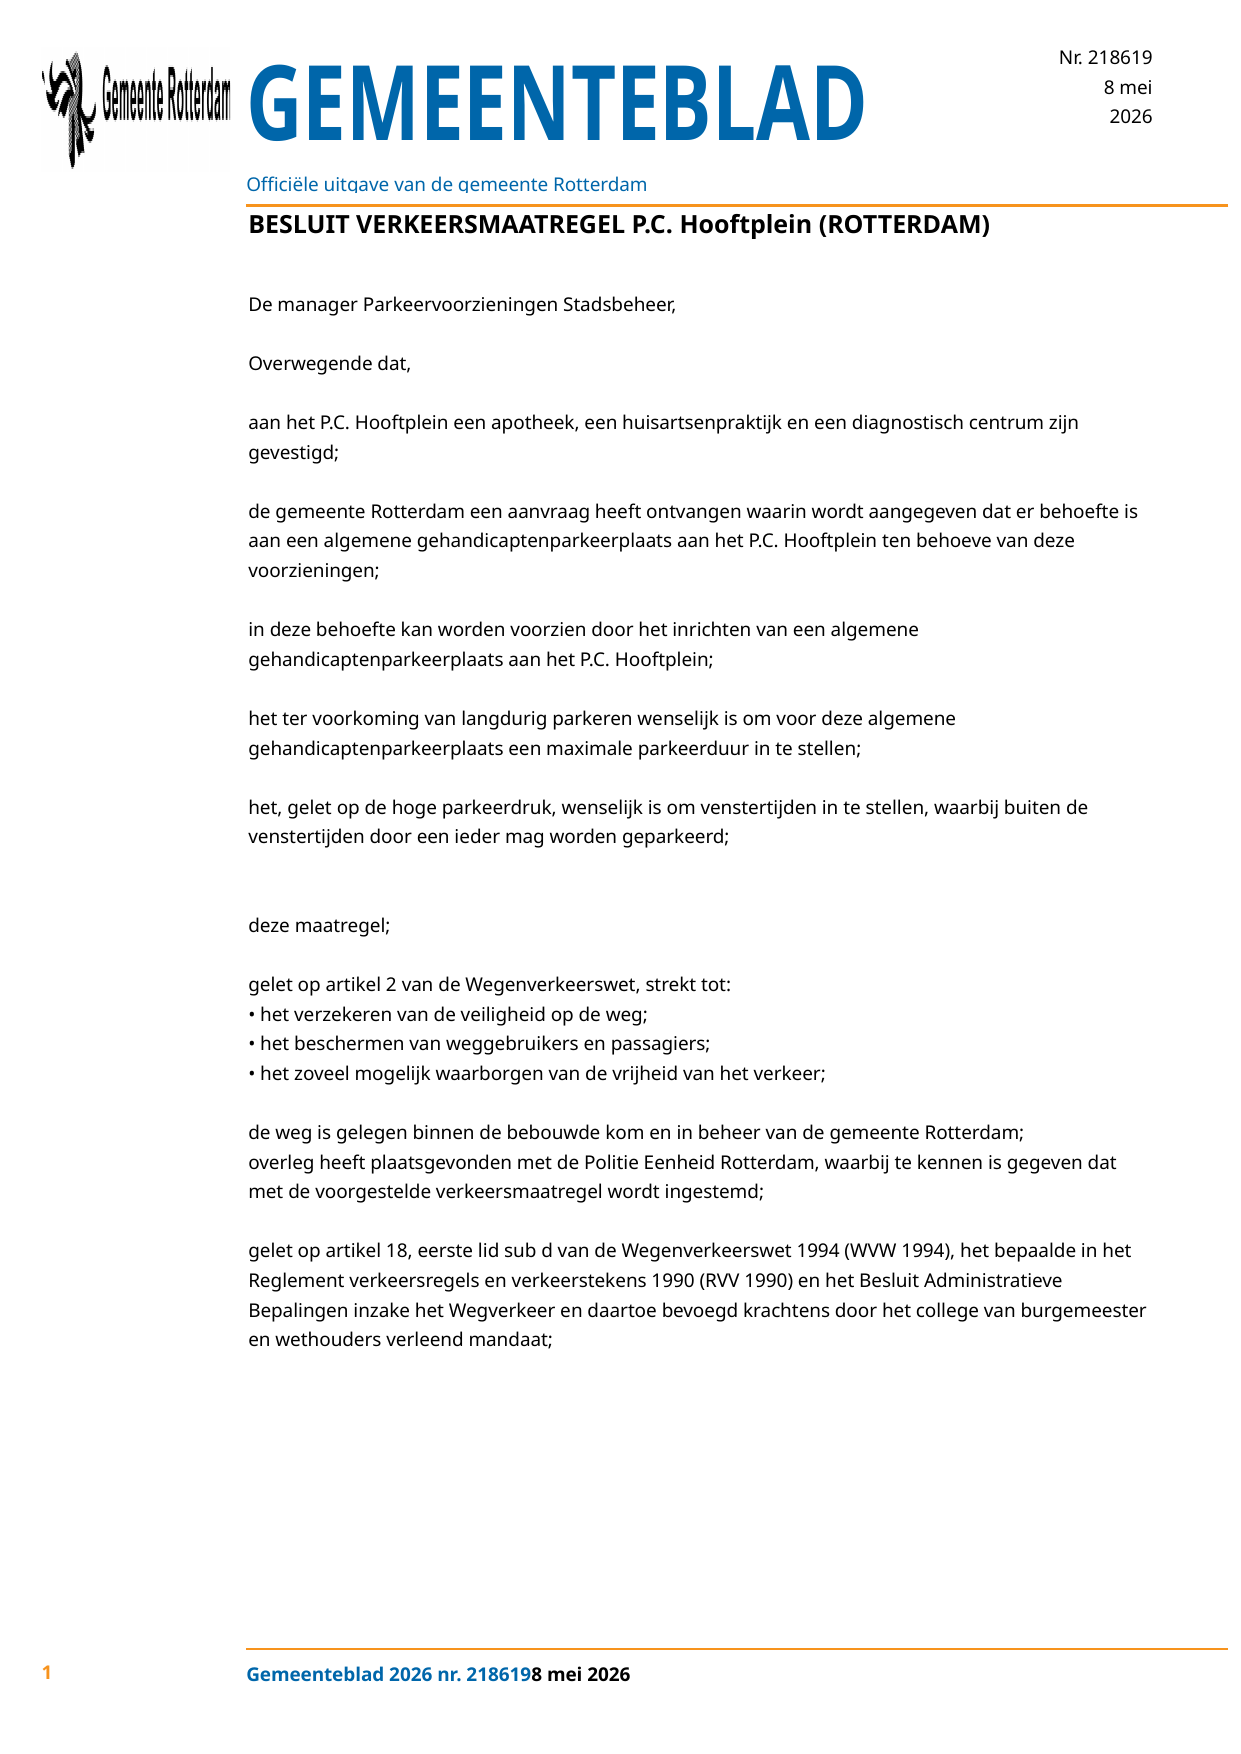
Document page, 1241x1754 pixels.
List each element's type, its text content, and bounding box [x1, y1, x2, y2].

text de weg is gelegen binnen de bebouwde kom en in beheer van de gemeente Rotterdam; [248, 1119, 1152, 1145]
text • het beschermen van weggebruikers en passagiers; [248, 1031, 1152, 1056]
text de gemeente Rotterdam een aanvraag heeft ontvangen waarin wordt aangegeven dat er behoefte is aan een algemene gehandicaptenparkeerplaats aan het P.C. Hooftplein ten behoeve van deze voorzieningen; [248, 498, 1152, 583]
text • het verzekeren van de veiligheid op de weg; [248, 1001, 1152, 1027]
text deze maatregel; [248, 912, 1152, 938]
text in deze behoefte kan worden voorzien door het inrichten van een algemene gehandicaptenparkeerplaats aan het P.C. Hooftplein; [248, 616, 1152, 672]
text De manager Parkeervoorzieningen Stadsbeheer, [248, 291, 1152, 317]
text Overwegende dat, [248, 350, 1152, 376]
text overleg heeft plaatsgevonden met de Politie Eenheid Rotterdam, waarbij te kennen is gegeven dat met de voorgestelde verkeersmaatregel wordt ingestemd; [248, 1149, 1152, 1204]
text gelet op artikel 2 van de Wegenverkeerswet, strekt tot: [248, 971, 1152, 997]
picture [41, 47, 231, 172]
text BESLUIT VERKEERSMAATREGEL P.C. Hooftplein (ROTTERDAM) [248, 207, 1152, 241]
text aan het P.C. Hooftplein een apotheek, een huisartsenpraktijk en een diagnostisch centrum zijn gevestigd; [248, 409, 1152, 465]
text het ter voorkoming van langdurig parkeren wenselijk is om voor deze algemene gehandicaptenparkeerplaats een maximale parkeerduur in te stellen; [248, 705, 1152, 761]
text • het zoveel mogelijk waarborgen van de vrijheid van het verkeer; [248, 1060, 1152, 1086]
text het, gelet op de hoge parkeerdruk, wenselijk is om venstertijden in te stellen, waarbij buiten de venstertijden door een ieder mag worden geparkeerd; [248, 794, 1152, 849]
text gelet op artikel 18, eerste lid sub d van de Wegenverkeerswet 1994 (WVW 1994), het bepaalde in het Reglement verkeersregels en verkeerstekens 1990 (RVV 1990) en het Besluit Administratieve Bepalingen inzake het Wegverkeer en daartoe bevoegd krachtens door het college van burgemeester en wethouders verleend mandaat; [248, 1238, 1152, 1352]
